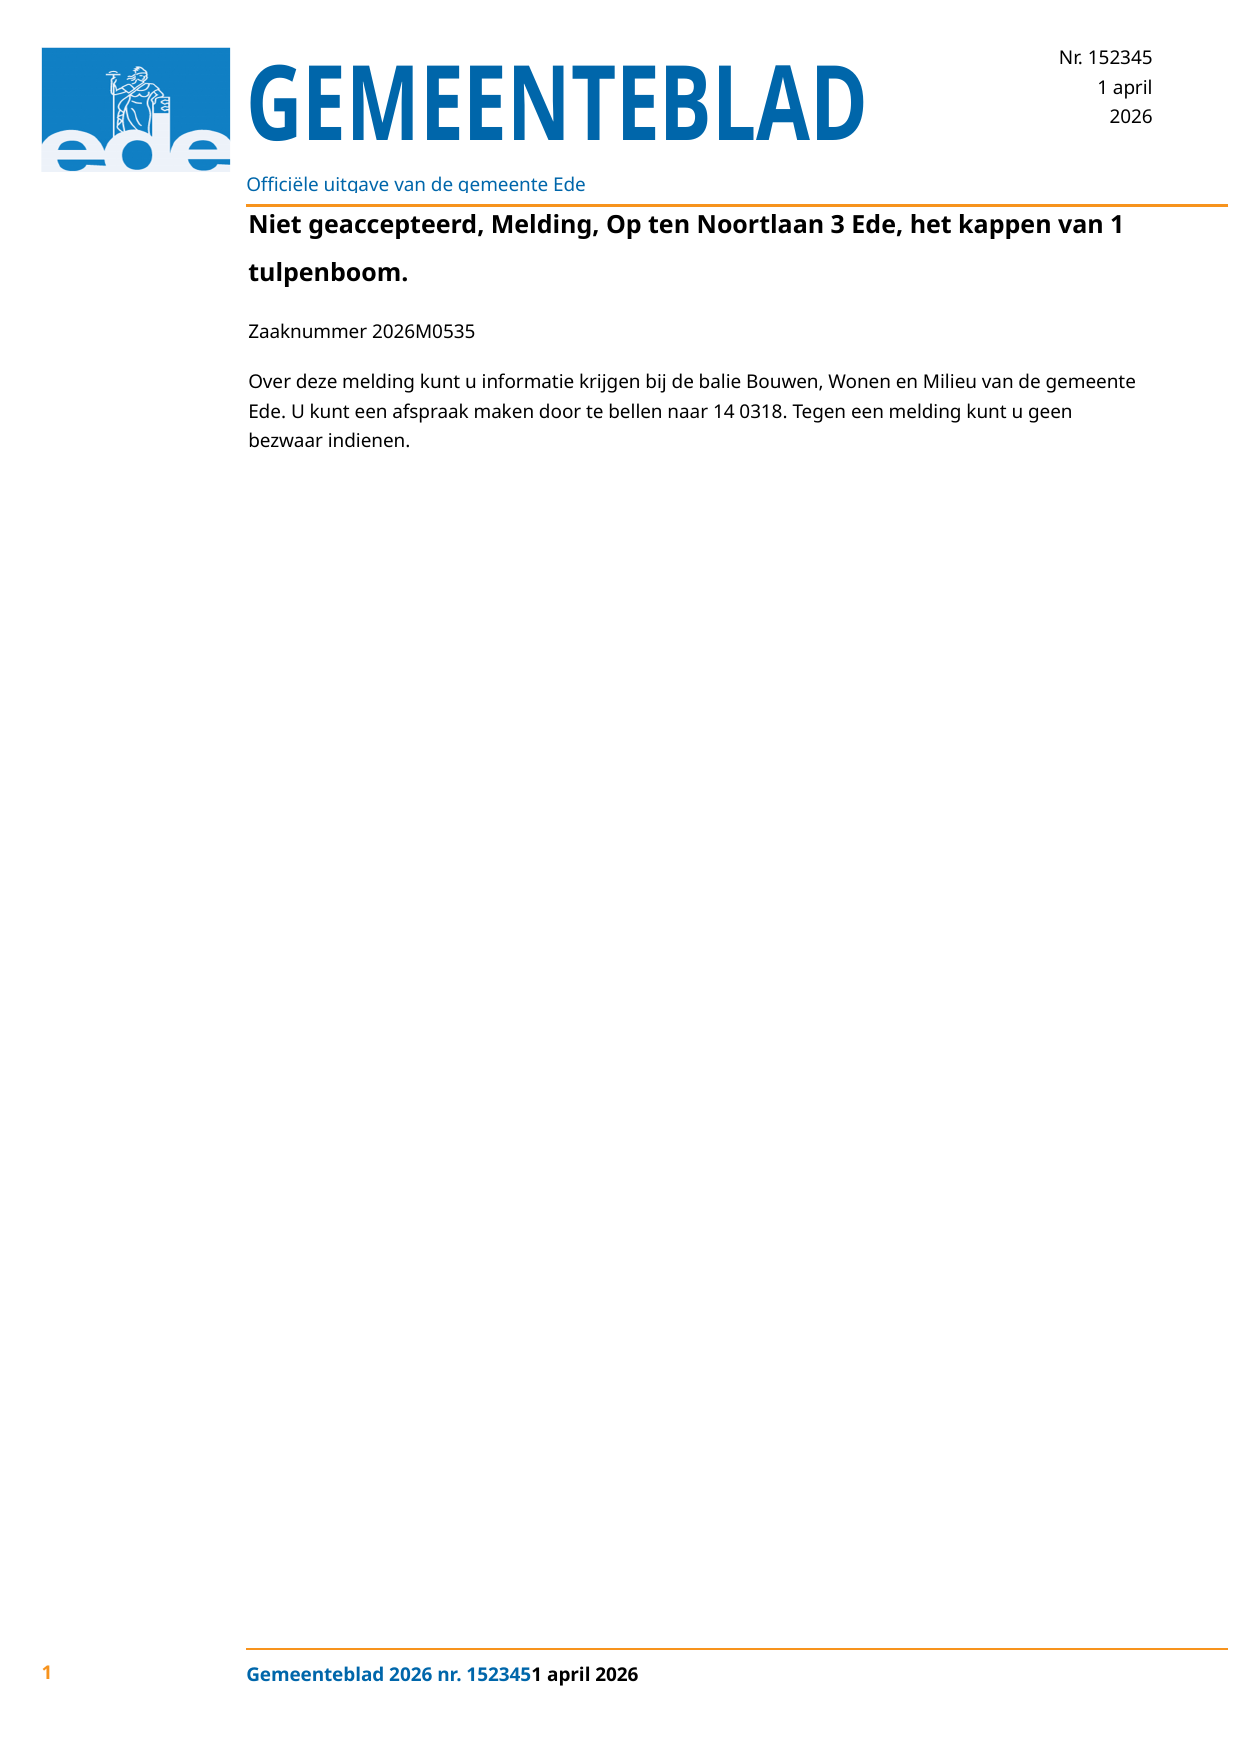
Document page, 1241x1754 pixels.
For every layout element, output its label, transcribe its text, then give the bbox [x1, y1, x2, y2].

text Zaaknummer 2026M0535 [248, 318, 1152, 344]
text Niet geaccepteerd, Melding, Op ten Noortlaan 3 Ede, het kappen van 1 tulpenboom. [248, 207, 1152, 288]
picture [41, 47, 231, 172]
text Over deze melding kunt u informatie krijgen bij de balie Bouwen, Wonen en Milieu van de gemeente Ede. U kunt een afspraak maken door te bellen naar 14 0318. Tegen een melding kunt u geen bezwaar indienen. [248, 368, 1152, 453]
